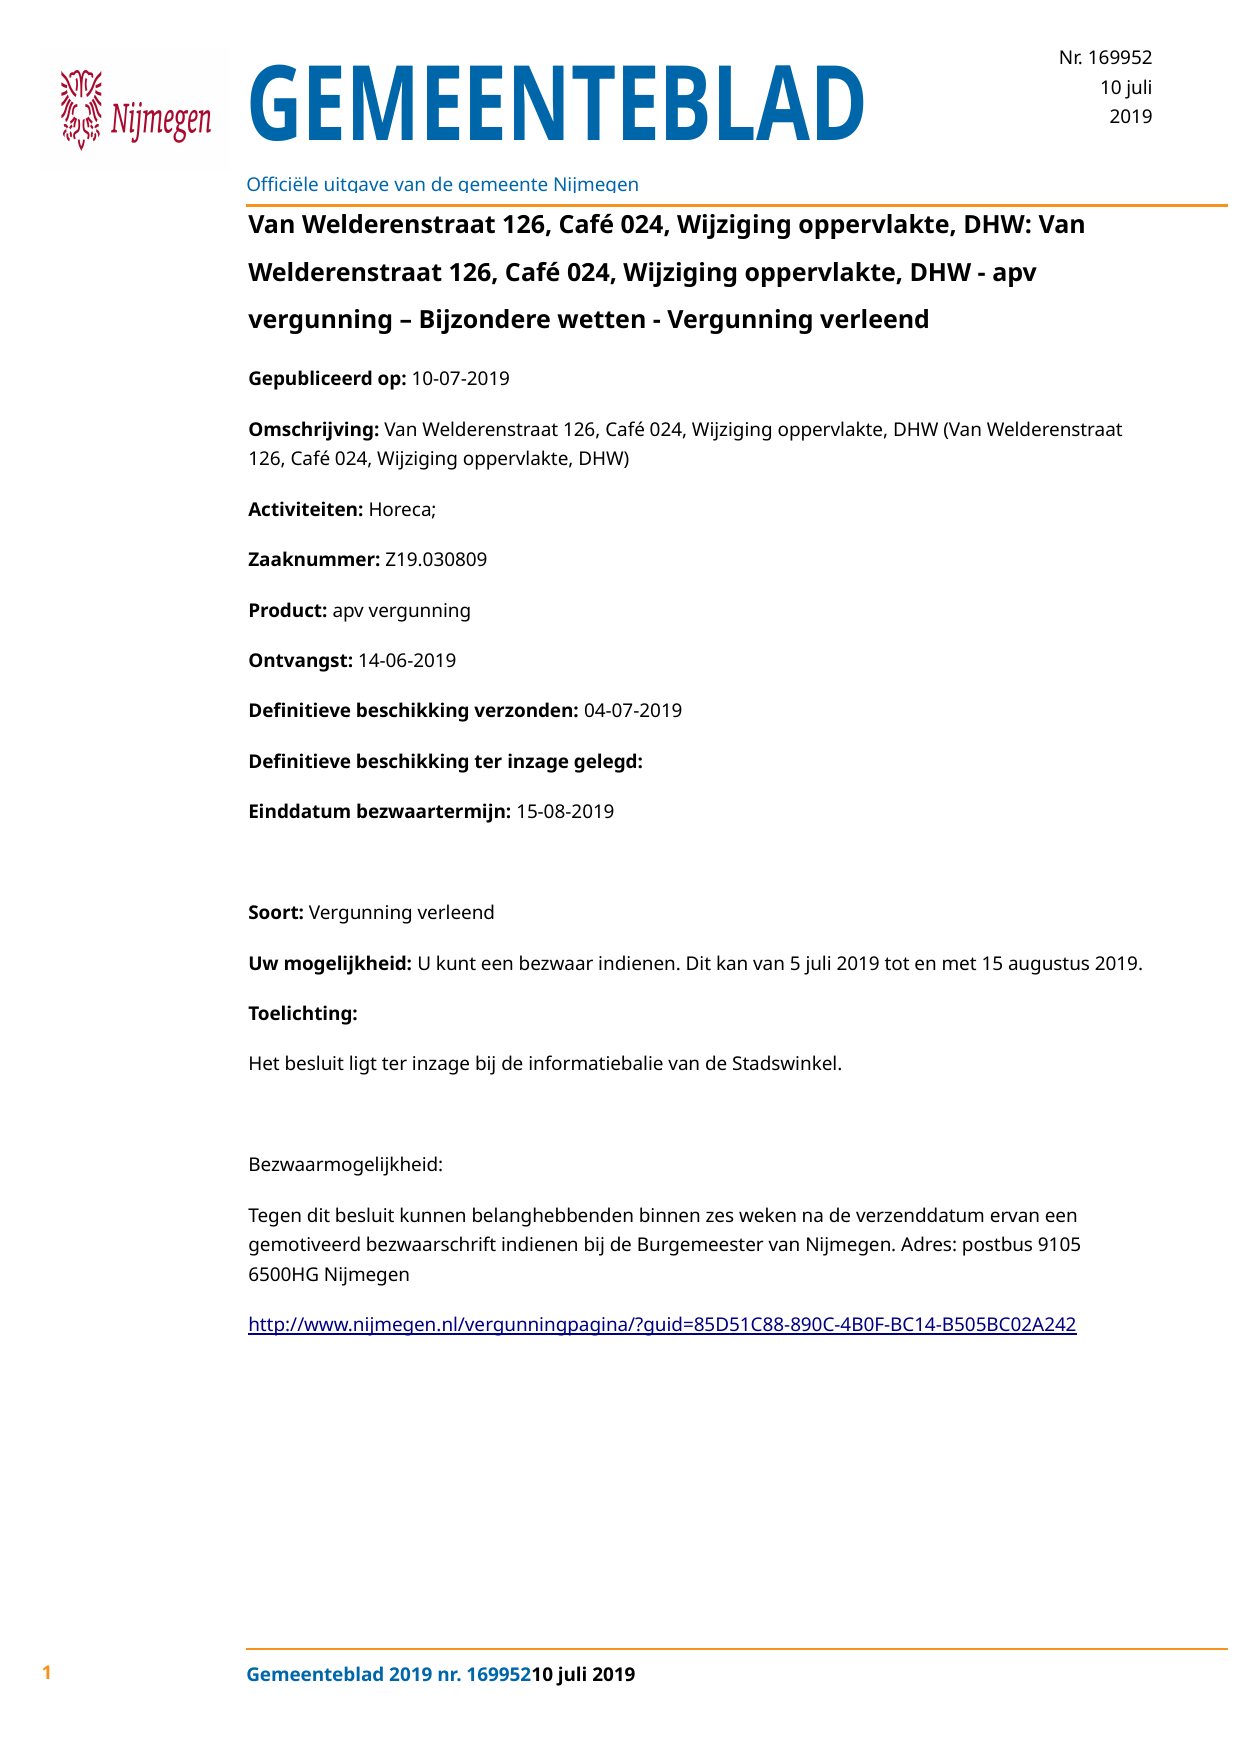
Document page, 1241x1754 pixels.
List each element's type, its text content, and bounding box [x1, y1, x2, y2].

text Uw mogelijkheid: U kunt een bezwaar indienen. Dit kan van 5 juli 2019 tot en met 15 augustus 2019. [248, 950, 1152, 975]
text Product: apv vergunning [248, 597, 1152, 622]
text Van Welderenstraat 126, Café 024, Wijziging oppervlakte, DHW: Van Welderenstraat 126, Café 024, Wijziging oppervlakte, DHW - apv vergunning – Bijzondere wetten - Vergunning verleend [248, 207, 1152, 336]
text Activiteiten: Horeca; [248, 496, 1152, 522]
text http://www.nijmegen.nl/vergunningpagina/?guid=85D51C88-890C-4B0F-BC14-B505BC02A242 [248, 1311, 1152, 1337]
text Definitieve beschikking ter inzage gelegd: [248, 748, 1152, 774]
picture [41, 47, 231, 172]
text Ontvangst: 14-06-2019 [248, 647, 1152, 673]
text Omschrijving: Van Welderenstraat 126, Café 024, Wijziging oppervlakte, DHW (Van Welderenstraat 126, Café 024, Wijziging oppervlakte, DHW) [248, 416, 1152, 471]
text Soort: Vergunning verleend [248, 899, 1152, 925]
text Het besluit ligt ter inzage bij de informatiebalie van de Stadswinkel. [248, 1051, 1152, 1076]
text Toelichting: [248, 1000, 1152, 1026]
text Definitieve beschikking verzonden: 04-07-2019 [248, 698, 1152, 723]
text Gepubliceerd op: 10-07-2019 [248, 366, 1152, 391]
text Zaaknummer: Z19.030809 [248, 546, 1152, 572]
text Bezwaarmogelijkheid: [248, 1151, 1152, 1177]
text Tegen dit besluit kunnen belanghebbenden binnen zes weken na de verzenddatum ervan een gemotiveerd bezwaarschrift indienen bij de Burgemeester van Nijmegen. Adres: postbus 9105 6500HG Nijmegen [248, 1202, 1152, 1287]
text Einddatum bezwaartermijn: 15-08-2019 [248, 798, 1152, 824]
